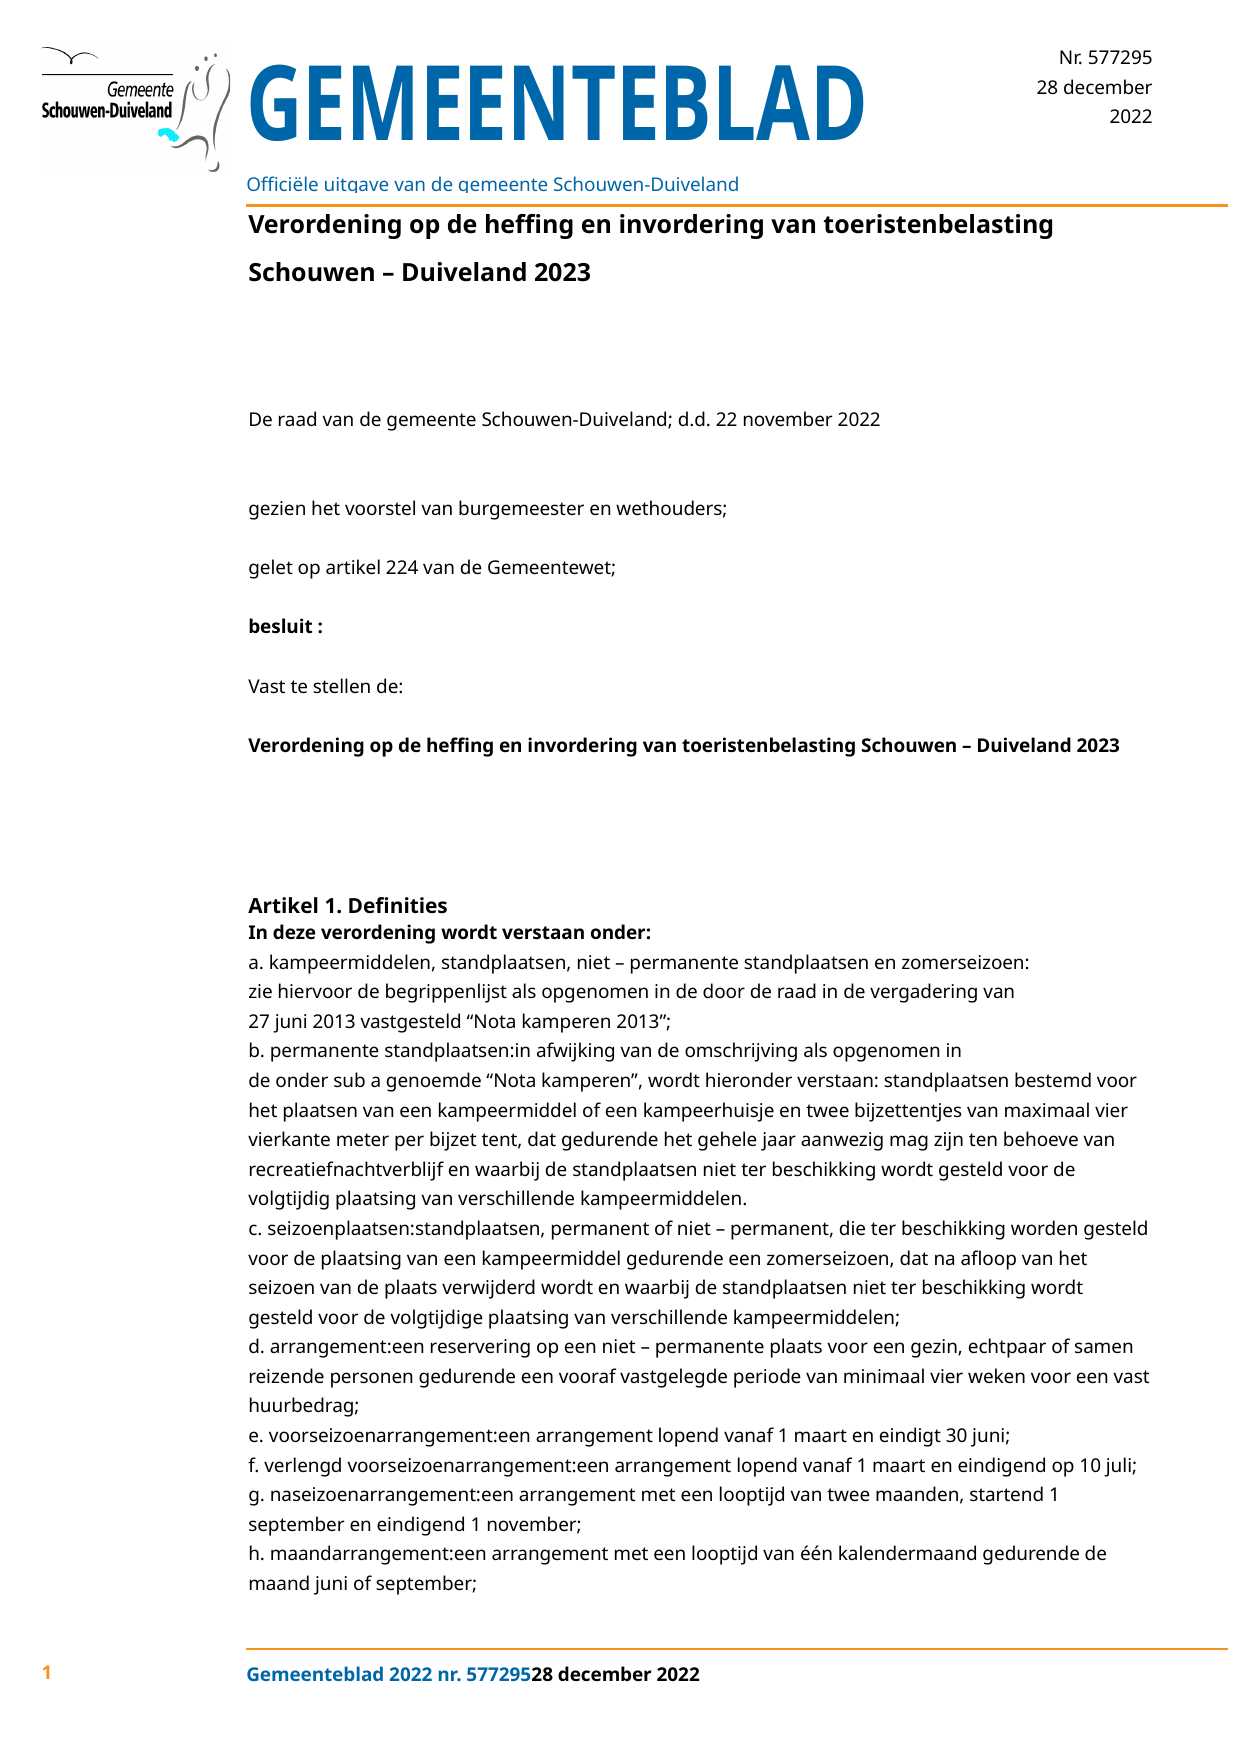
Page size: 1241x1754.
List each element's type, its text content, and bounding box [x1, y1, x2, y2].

text g. naseizoenarrangement:een arrangement met een looptijd van twee maanden, startend 1 september en eindigend 1 november; [248, 1481, 1152, 1537]
text gelet op artikel 224 van de Gemeentewet; [248, 554, 1152, 580]
text besluit : [248, 614, 1152, 639]
text a. kampeermiddelen, standplaatsen, niet – permanente standplaatsen en zomerseizoen: [248, 949, 1152, 975]
text zie hiervoor de begrippenlijst als opgenomen in de door de raad in de vergadering van [248, 978, 1152, 1004]
text Verordening op de heffing en invordering van toeristenbelasting Schouwen – Duiveland 2023 [248, 732, 1152, 758]
text gezien het voorstel van burgemeester en wethouders; [248, 495, 1152, 521]
text In deze verordening wordt verstaan onder: [248, 919, 1152, 945]
text h. maandarrangement:een arrangement met een looptijd van één kalendermaand gedurende de maand juni of september; [248, 1541, 1152, 1596]
text Artikel 1. Definities [248, 891, 1152, 919]
text De raad van de gemeente Schouwen-Duiveland; d.d. 22 november 2022 [248, 407, 1152, 432]
text e. voorseizoenarrangement:een arrangement lopend vanaf 1 maart en eindigt 30 juni; [248, 1422, 1152, 1448]
text 27 juni 2013 vastgesteld “Nota kamperen 2013”; [248, 1008, 1152, 1034]
text f. verlengd voorseizoenarrangement:een arrangement lopend vanaf 1 maart en eindigend op 10 juli; [248, 1452, 1152, 1478]
picture [41, 47, 231, 172]
text Verordening op de heffing en invordering van toeristenbelasting Schouwen – Duiveland 2023 [248, 207, 1152, 288]
text d. arrangement:een reservering op een niet – permanente plaats voor een gezin, echtpaar of samen reizende personen gedurende een vooraf vastgelegde periode van minimaal vier weken voor een vast huurbedrag; [248, 1333, 1152, 1418]
text Vast te stellen de: [248, 673, 1152, 699]
text de onder sub a genoemde “Nota kamperen”, wordt hieronder verstaan: standplaatsen bestemd voor het plaatsen van een kampeermiddel of een kampeerhuisje en twee bijzettentjes van maximaal vier vierkante meter per bijzet tent, dat gedurende het gehele jaar aanwezig mag zijn ten behoeve van recreatiefnachtverblijf en waarbij de standplaatsen niet ter beschikking wordt gesteld voor de volgtijdig plaatsing van verschillende kampeermiddelen. [248, 1067, 1152, 1211]
text c. seizoenplaatsen:standplaatsen, permanent of niet – permanent, die ter beschikking worden gesteld voor de plaatsing van een kampeermiddel gedurende een zomerseizoen, dat na afloop van het seizoen van de plaats verwijderd wordt en waarbij de standplaatsen niet ter beschikking wordt gesteld voor de volgtijdige plaatsing van verschillende kampeermiddelen; [248, 1215, 1152, 1330]
text b. permanente standplaatsen:in afwijking van de omschrijving als opgenomen in [248, 1038, 1152, 1063]
